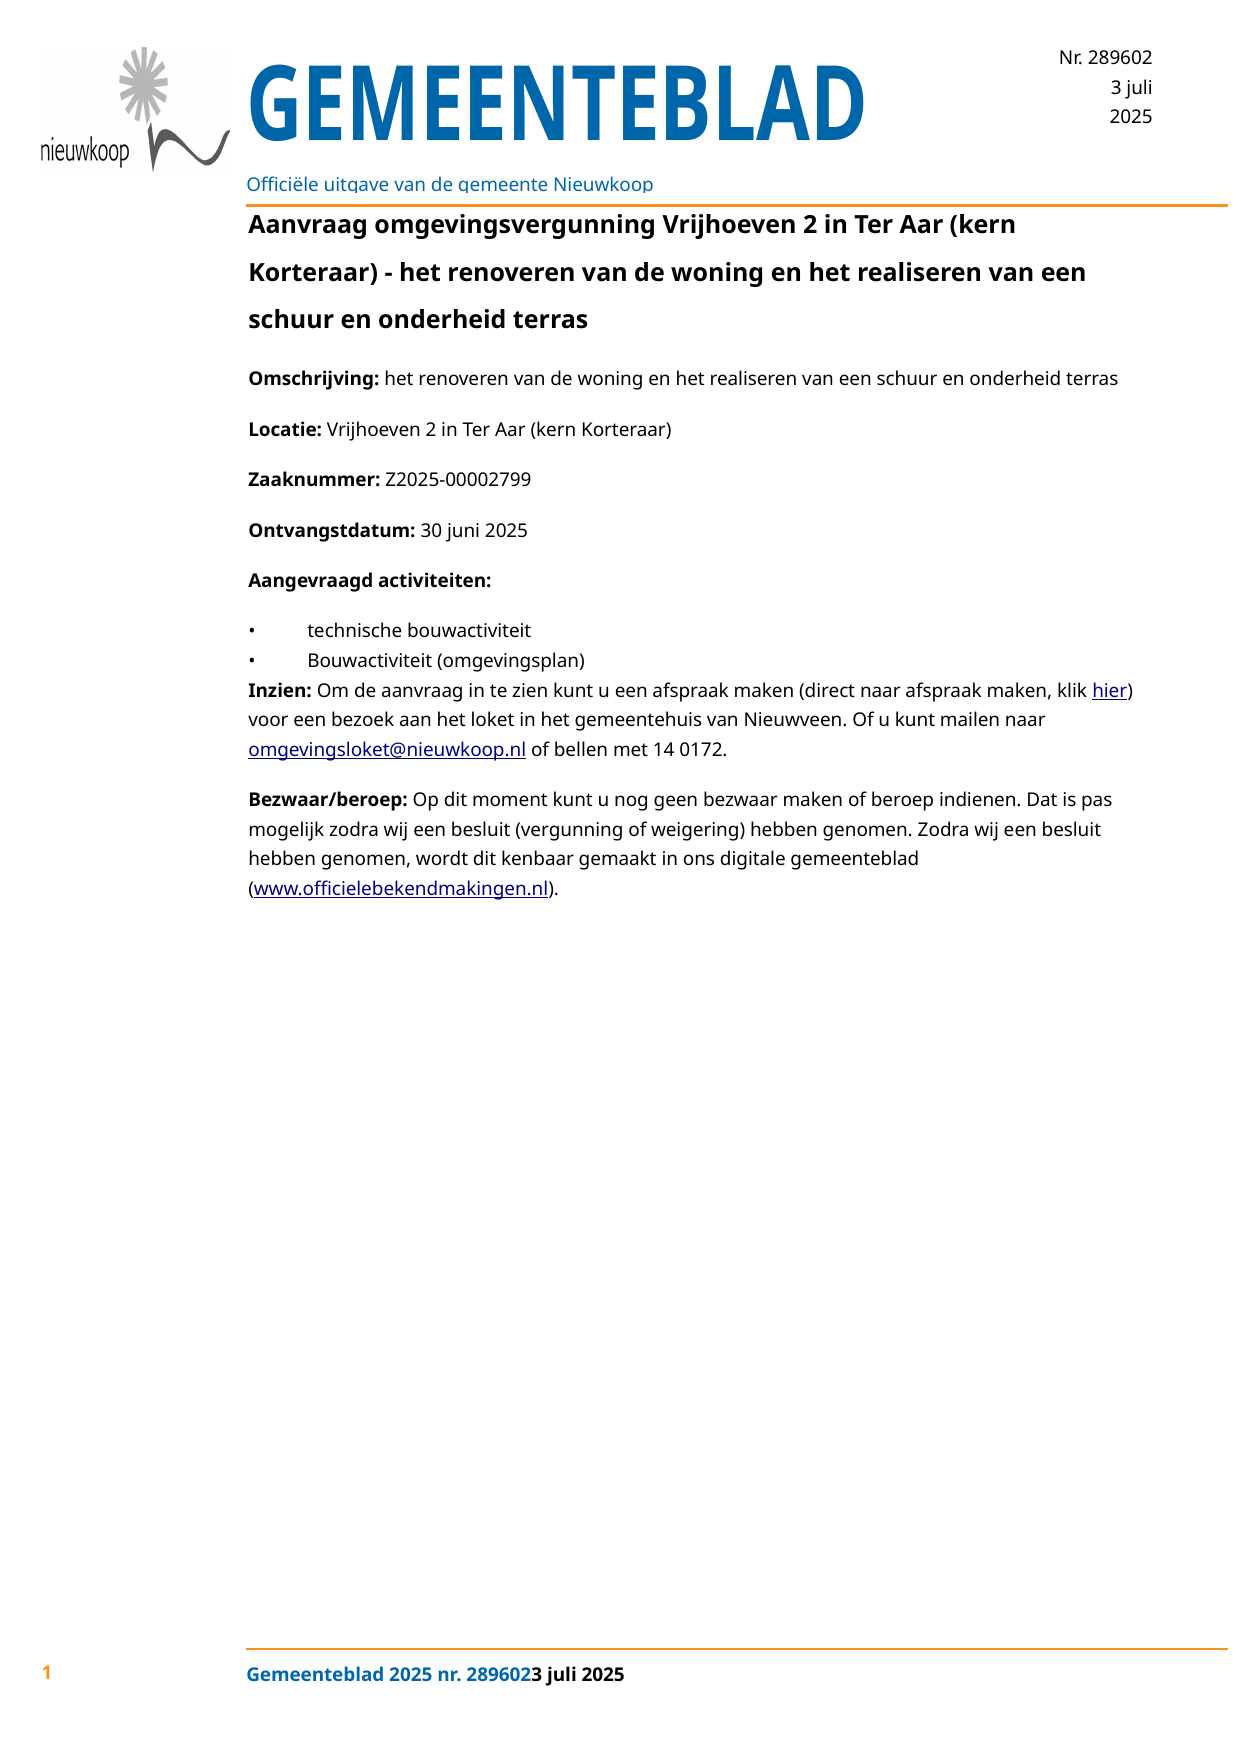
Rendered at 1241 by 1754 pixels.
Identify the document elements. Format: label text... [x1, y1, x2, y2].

text Zaaknummer: Z2025-00002799 [248, 466, 1152, 492]
text Aangevraagd activiteiten: [248, 567, 1152, 593]
text Ontvangstdatum: 30 juni 2025 [248, 517, 1152, 542]
text Inzien: Om de aanvraag in te zien kunt u een afspraak maken (direct naar afspraak maken, klik hier) voor een bezoek aan het loket in het gemeentehuis van Nieuwveen. Of u kunt mailen naar omgevingsloket@nieuwkoop.nl of bellen met 14 0172. [248, 677, 1152, 762]
picture [41, 47, 231, 172]
list Bouwactiviteit (omgevingsplan) [248, 647, 1152, 673]
text Aanvraag omgevingsvergunning Vrijhoeven 2 in Ter Aar (kern Korteraar) - het renoveren van de woning en het realiseren van een schuur en onderheid terras [248, 207, 1152, 336]
text Bezwaar/beroep: Op dit moment kunt u nog geen bezwaar maken of beroep indienen. Dat is pas mogelijk zodra wij een besluit (vergunning of weigering) hebben genomen. Zodra wij een besluit hebben genomen, wordt dit kenbaar gemaakt in ons digitale gemeenteblad (www.officielebekendmakingen.nl). [248, 786, 1152, 901]
text Locatie: Vrijhoeven 2 in Ter Aar (kern Korteraar) [248, 416, 1152, 442]
text Omschrijving: het renoveren van de woning en het realiseren van een schuur en onderheid terras [248, 366, 1152, 391]
list technische bouwactiviteit [248, 618, 1152, 643]
